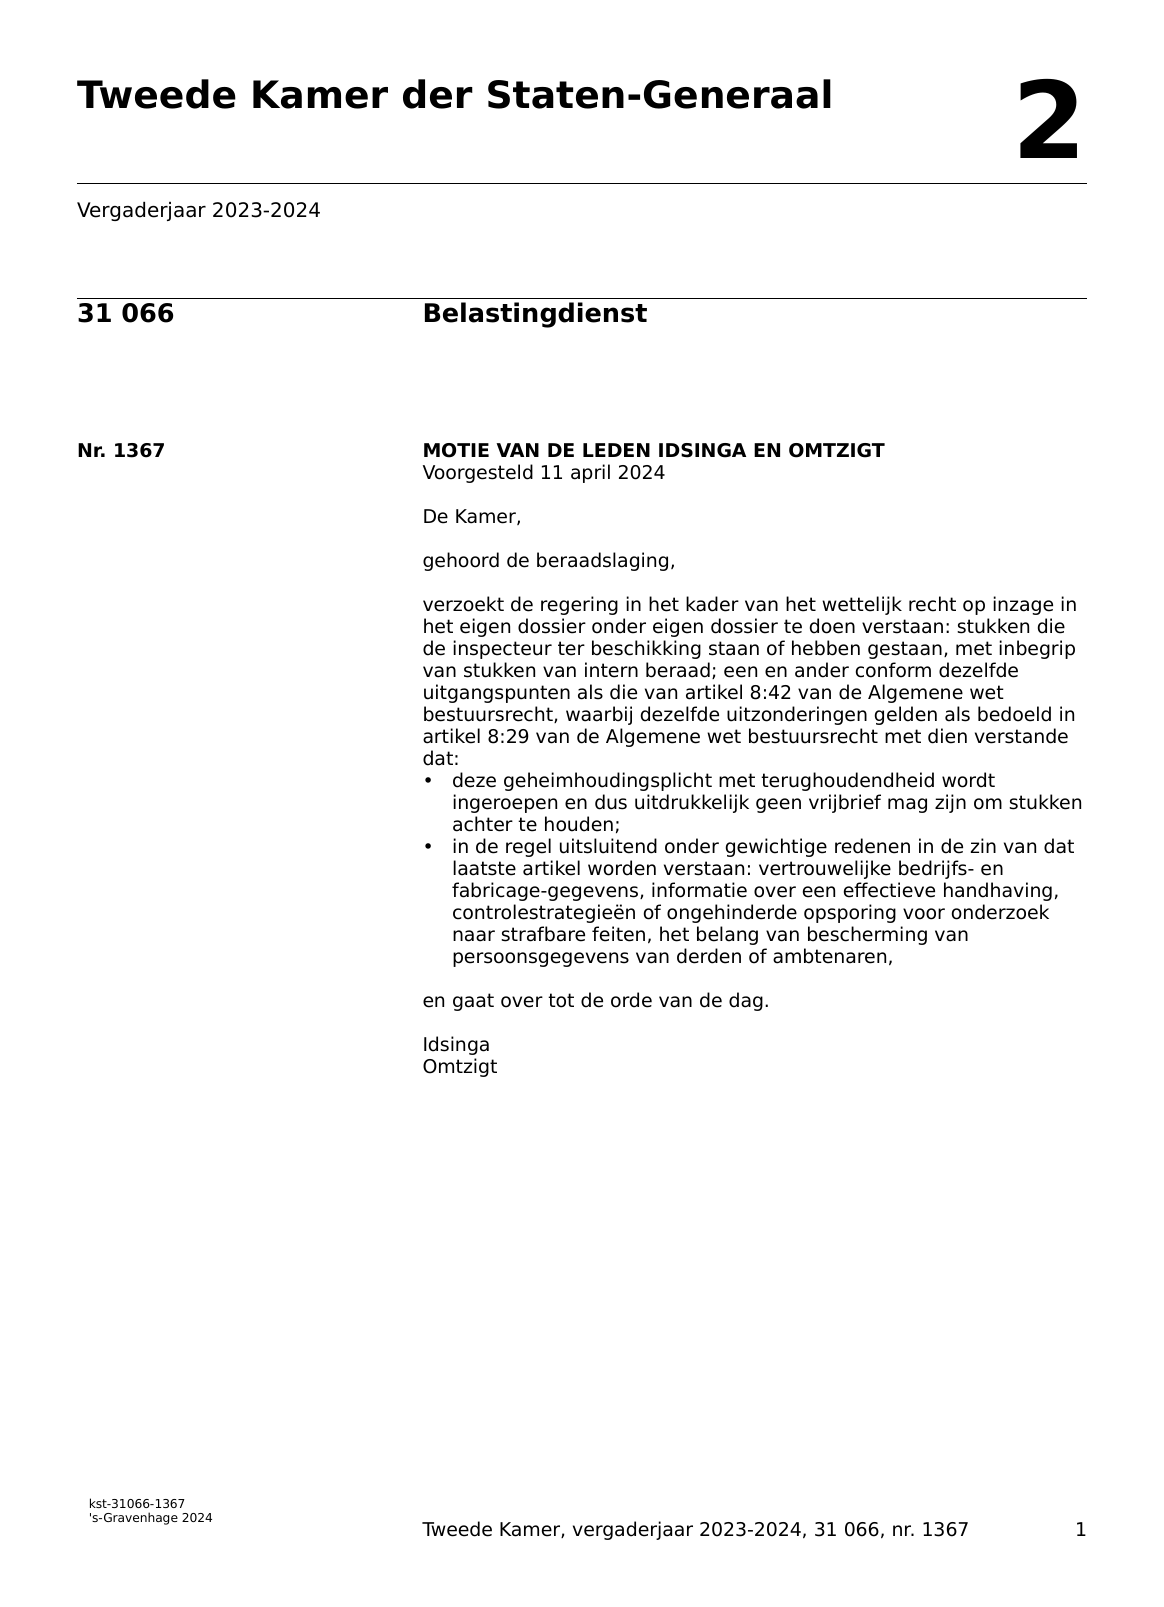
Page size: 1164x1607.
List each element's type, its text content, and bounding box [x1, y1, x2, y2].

subtitle 31 066 Belastingdienst [77, 299, 1087, 329]
table_header 2 [886, 59, 1087, 183]
table_header Tweede Kamer der Staten-Generaal [77, 59, 886, 183]
text Voorgesteld 11 april 2024 [422, 462, 1087, 484]
text • deze geheimhoudingsplicht met terughoudendheid wordt ingeroepen en dus uitdrukkelijk geen vrijbrief mag zijn om stukken achter te houden; [422, 770, 1087, 836]
text De Kamer, [422, 506, 1087, 528]
text gehoord de beraadslaging, [422, 550, 1087, 572]
text en gaat over tot de orde van de dag. [422, 990, 1087, 1012]
text • in de regel uitsluitend onder gewichtige redenen in de zin van dat laatste artikel worden verstaan: vertrouwelijke bedrijfs- en fabricage-gegevens, informatie over een effectieve handhaving, controlestrategieën of ongehinderde opsporing voor onderzoek naar strafbare feiten, het belang van bescherming van persoonsgegevens van derden of ambtenaren, [422, 836, 1087, 968]
text 's-Gravenhage 2024 [88, 1511, 323, 1525]
table_cell Vergaderjaar 2023-2024 [77, 184, 1087, 298]
text verzoekt de regering in het kader van het wettelijk recht op inzage in het eigen dossier onder eigen dossier te doen verstaan: stukken die de inspecteur ter beschikking staan of hebben gestaan, met inbegrip van stukken van intern beraad; een en ander conform dezelfde uitgangspunten als die van artikel 8:42 van de Algemene wet bestuursrecht, waarbij dezelfde uitzonderingen gelden als bedoeld in artikel 8:29 van de Algemene wet bestuursrecht met dien verstande dat: [422, 594, 1087, 770]
text Omtzigt [422, 1056, 1087, 1078]
subtitle Nr. 1367 MOTIE VAN DE LEDEN IDSINGA EN OMTZIGT [77, 440, 1087, 462]
text kst-31066-1367 [88, 1497, 323, 1511]
text Idsinga [422, 1034, 1087, 1056]
